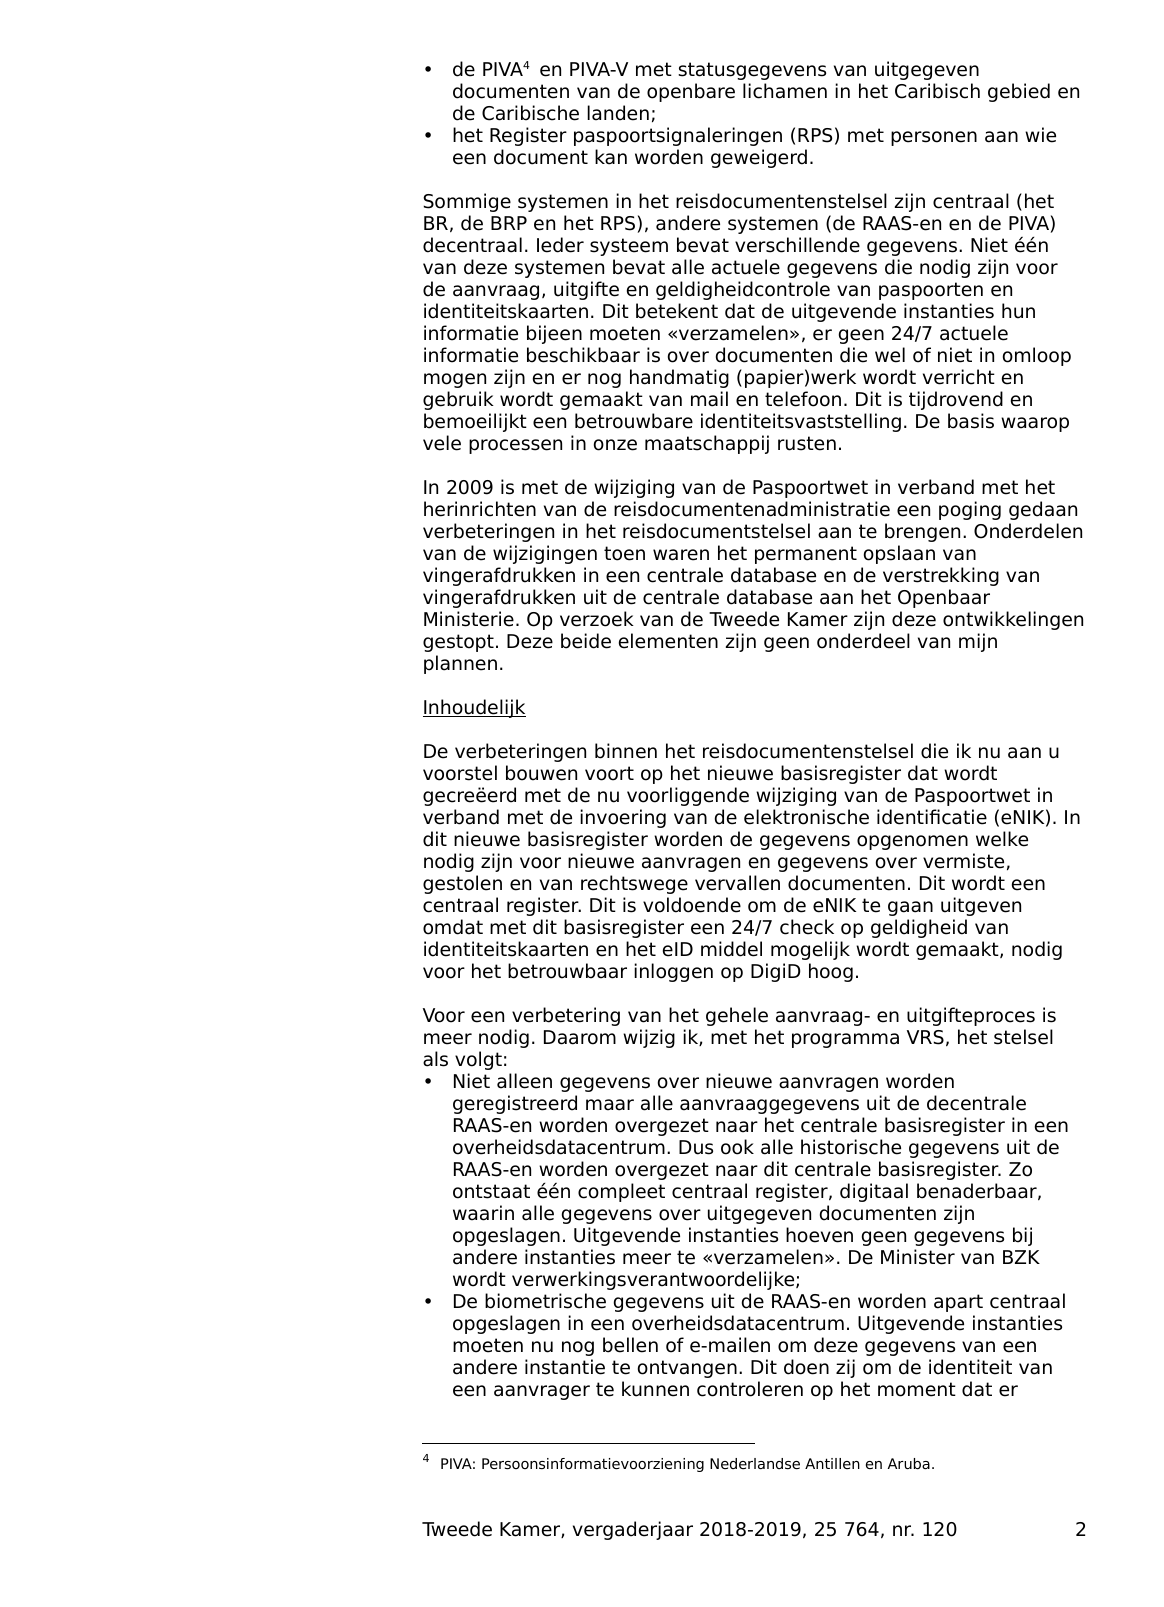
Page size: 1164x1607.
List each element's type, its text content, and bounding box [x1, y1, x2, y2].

text • de PIVA en PIVA-V met statusgegevens van uitgegeven documenten van de openbare lichamen in het Caribisch gebied en de Caribische landen; [422, 59, 1087, 125]
text • het Register paspoortsignaleringen (RPS) met personen aan wie een document kan worden geweigerd. [422, 125, 1087, 169]
text • Niet alleen gegevens over nieuwe aanvragen worden geregistreerd maar alle aanvraaggegevens uit de decentrale RAAS-en worden overgezet naar het centrale basisregister in een overheidsdatacentrum. Dus ook alle historische gegevens uit de RAAS-en worden overgezet naar dit centrale basisregister. Zo ontstaat één compleet centraal register, digitaal benaderbaar, waarin alle gegevens over uitgegeven documenten zijn opgeslagen. Uitgevende instanties hoeven geen gegevens bij andere instanties meer te «verzamelen». De Minister van BZK wordt verwerkingsverantwoordelijke; [422, 1071, 1087, 1291]
text • De biometrische gegevens uit de RAAS-en worden apart centraal opgeslagen in een overheidsdatacentrum. Uitgevende instanties moeten nu nog bellen of e-mailen om deze gegevens van een andere instantie te ontvangen. Dit doen zij om de identiteit van een aanvrager te kunnen controleren op het moment dat er [422, 1291, 1087, 1401]
text De verbeteringen binnen het reisdocumentenstelsel die ik nu aan u voorstel bouwen voort op het nieuwe basisregister dat wordt gecreëerd met de nu voorliggende wijziging van de Paspoortwet in verband met de invoering van de elektronische identificatie (eNIK). In dit nieuwe basisregister worden de gegevens opgenomen welke nodig zijn voor nieuwe aanvragen en gegevens over vermiste, gestolen en van rechtswege vervallen documenten. Dit wordt een centraal register. Dit is voldoende om de eNIK te gaan uitgeven omdat met dit basisregister een 24/7 check op geldigheid van identiteitskaarten en het eID middel mogelijk wordt gemaakt, nodig voor het betrouwbaar inloggen op DigiD hoog. [422, 741, 1087, 983]
text Sommige systemen in het reisdocumentenstelsel zijn centraal (het BR, de BRP en het RPS), andere systemen (de RAAS-en en de PIVA) decentraal. Ieder systeem bevat verschillende gegevens. Niet één van deze systemen bevat alle actuele gegevens die nodig zijn voor de aanvraag, uitgifte en geldigheidcontrole van paspoorten en identiteitskaarten. Dit betekent dat de uitgevende instanties hun informatie bijeen moeten «verzamelen», er geen 24/7 actuele informatie beschikbaar is over documenten die wel of niet in omloop mogen zijn en er nog handmatig (papier)werk wordt verricht en gebruik wordt gemaakt van mail en telefoon. Dit is tijdrovend en bemoeilijkt een betrouwbare identiteitsvaststelling. De basis waarop vele processen in onze maatschappij rusten. [422, 191, 1087, 455]
text Voor een verbetering van het gehele aanvraag- en uitgifteproces is meer nodig. Daarom wijzig ik, met het programma VRS, het stelsel als volgt: [422, 1005, 1087, 1071]
subtitle Inhoudelijk [422, 697, 1087, 719]
text In 2009 is met de wijziging van de Paspoortwet in verband met het herinrichten van de reisdocumentenadministratie een poging gedaan verbeteringen in het reisdocumentstelsel aan te brengen. Onderdelen van de wijzigingen toen waren het permanent opslaan van vingerafdrukken in een centrale database en de verstrekking van vingerafdrukken uit de centrale database aan het Openbaar Ministerie. Op verzoek van de Tweede Kamer zijn deze ontwikkelingen gestopt. Deze beide elementen zijn geen onderdeel van mijn plannen. [422, 477, 1087, 675]
text PIVA: Persoonsinformatievoorziening Nederlandse Antillen en Aruba. [422, 1452, 1087, 1474]
